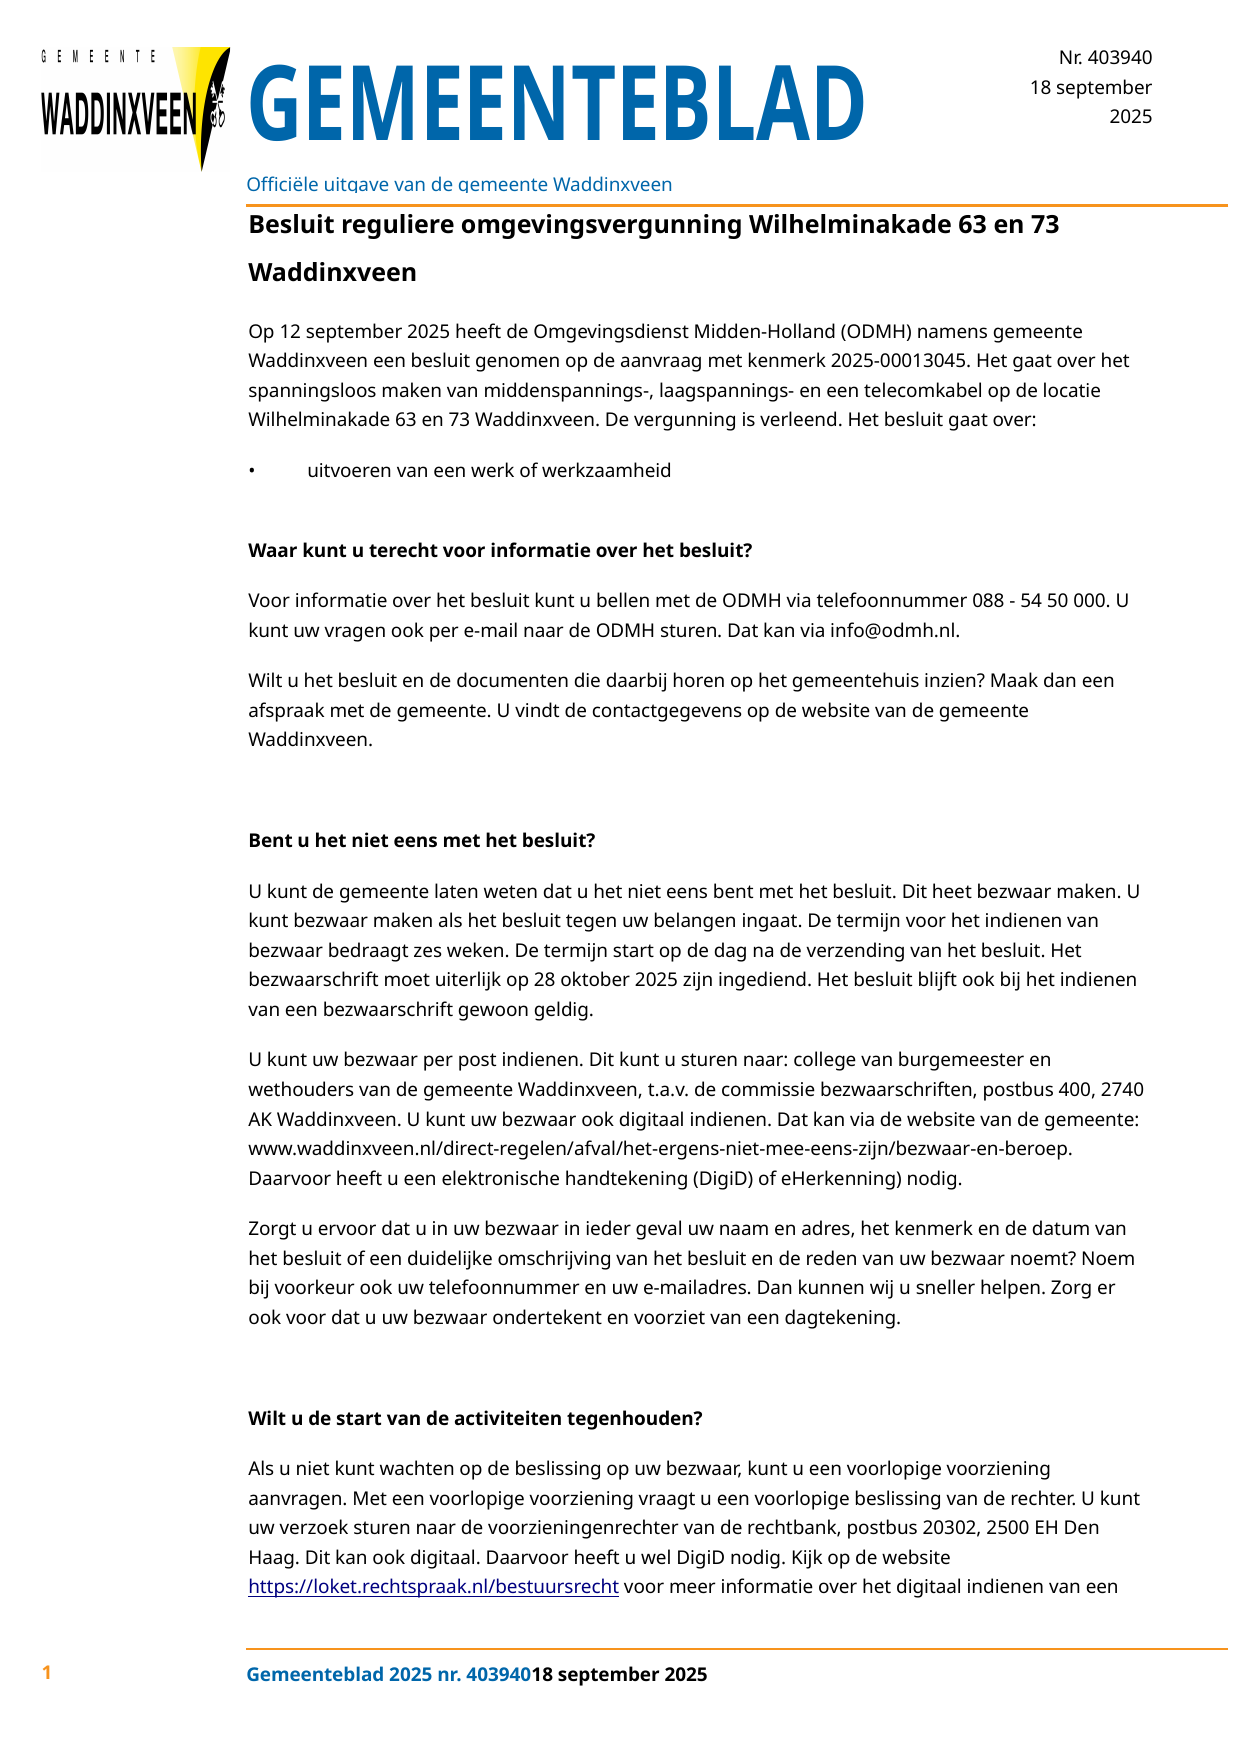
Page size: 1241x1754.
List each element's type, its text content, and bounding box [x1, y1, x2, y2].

text U kunt de gemeente laten weten dat u het niet eens bent met het besluit. Dit heet bezwaar maken. U kunt bezwaar maken als het besluit tegen uw belangen ingaat. De termijn voor het indienen van bezwaar bedraagt zes weken. De termijn start op de dag na de verzending van het besluit. Het bezwaarschrift moet uiterlijk op 28 oktober 2025 zijn ingediend. Het besluit blijft ook bij het indienen van een bezwaarschrift gewoon geldig. [248, 878, 1152, 1022]
text Bent u het niet eens met het besluit? [248, 827, 1152, 853]
text Waar kunt u terecht voor informatie over het besluit? [248, 537, 1152, 563]
text Besluit reguliere omgevingsvergunning Wilhelminakade 63 en 73 Waddinxveen [248, 207, 1152, 288]
text Op 12 september 2025 heeft de Omgevingsdienst Midden-Holland (ODMH) namens gemeente Waddinxveen een besluit genomen op de aanvraag met kenmerk 2025-00013045. Het gaat over het spanningsloos maken van middenspannings-, laagspannings- en een telecomkabel op de locatie Wilhelminakade 63 en 73 Waddinxveen. De vergunning is verleend. Het besluit gaat over: [248, 318, 1152, 432]
text Als u niet kunt wachten op de beslissing op uw bezwaar, kunt u een voorlopige voorziening aanvragen. Met een voorlopige voorziening vraagt u een voorlopige beslissing van de rechter. U kunt uw verzoek sturen naar de voorzieningenrechter van de rechtbank, postbus 20302, 2500 EH Den Haag. Dit kan ook digitaal. Daarvoor heeft u wel DigiD nodig. Kijk op de website https://loket.rechtspraak.nl/bestuursrecht voor meer informatie over het digitaal indienen van een [248, 1455, 1152, 1599]
text Wilt u de start van de activiteiten tegenhouden? [248, 1405, 1152, 1431]
text Voor informatie over het besluit kunt u bellen met de ODMH via telefoonnummer 088 - 54 50 000. U kunt uw vragen ook per e-mail naar de ODMH sturen. Dat kan via info@odmh.nl. [248, 587, 1152, 643]
text U kunt uw bezwaar per post indienen. Dit kunt u sturen naar: college van burgemeester en wethouders van de gemeente Waddinxveen, t.a.v. de commissie bezwaarschriften, postbus 400, 2740 AK Waddinxveen. U kunt uw bezwaar ook digitaal indienen. Dat kan via de website van de gemeente: www.waddinxveen.nl/direct-regelen/afval/het-ergens-niet-mee-eens-zijn/bezwaar-en-beroep. Daarvoor heeft u een elektronische handtekening (DigiD) of eHerkenning) nodig. [248, 1047, 1152, 1191]
text Zorgt u ervoor dat u in uw bezwaar in ieder geval uw naam en adres, het kenmerk en de datum van het besluit of een duidelijke omschrijving van het besluit en de reden van uw bezwaar noemt? Noem bij voorkeur ook uw telefoonnummer en uw e-mailadres. Dan kunnen wij u sneller helpen. Zorg er ook voor dat u uw bezwaar ondertekent en voorziet van een dagtekening. [248, 1215, 1152, 1330]
text Wilt u het besluit en de documenten die daarbij horen op het gemeentehuis inzien? Maak dan een afspraak met de gemeente. U vindt de contactgegevens op de website van de gemeente Waddinxveen. [248, 667, 1152, 752]
list uitvoeren van een werk of werkzaamheid [248, 457, 1152, 483]
picture [41, 47, 231, 172]
